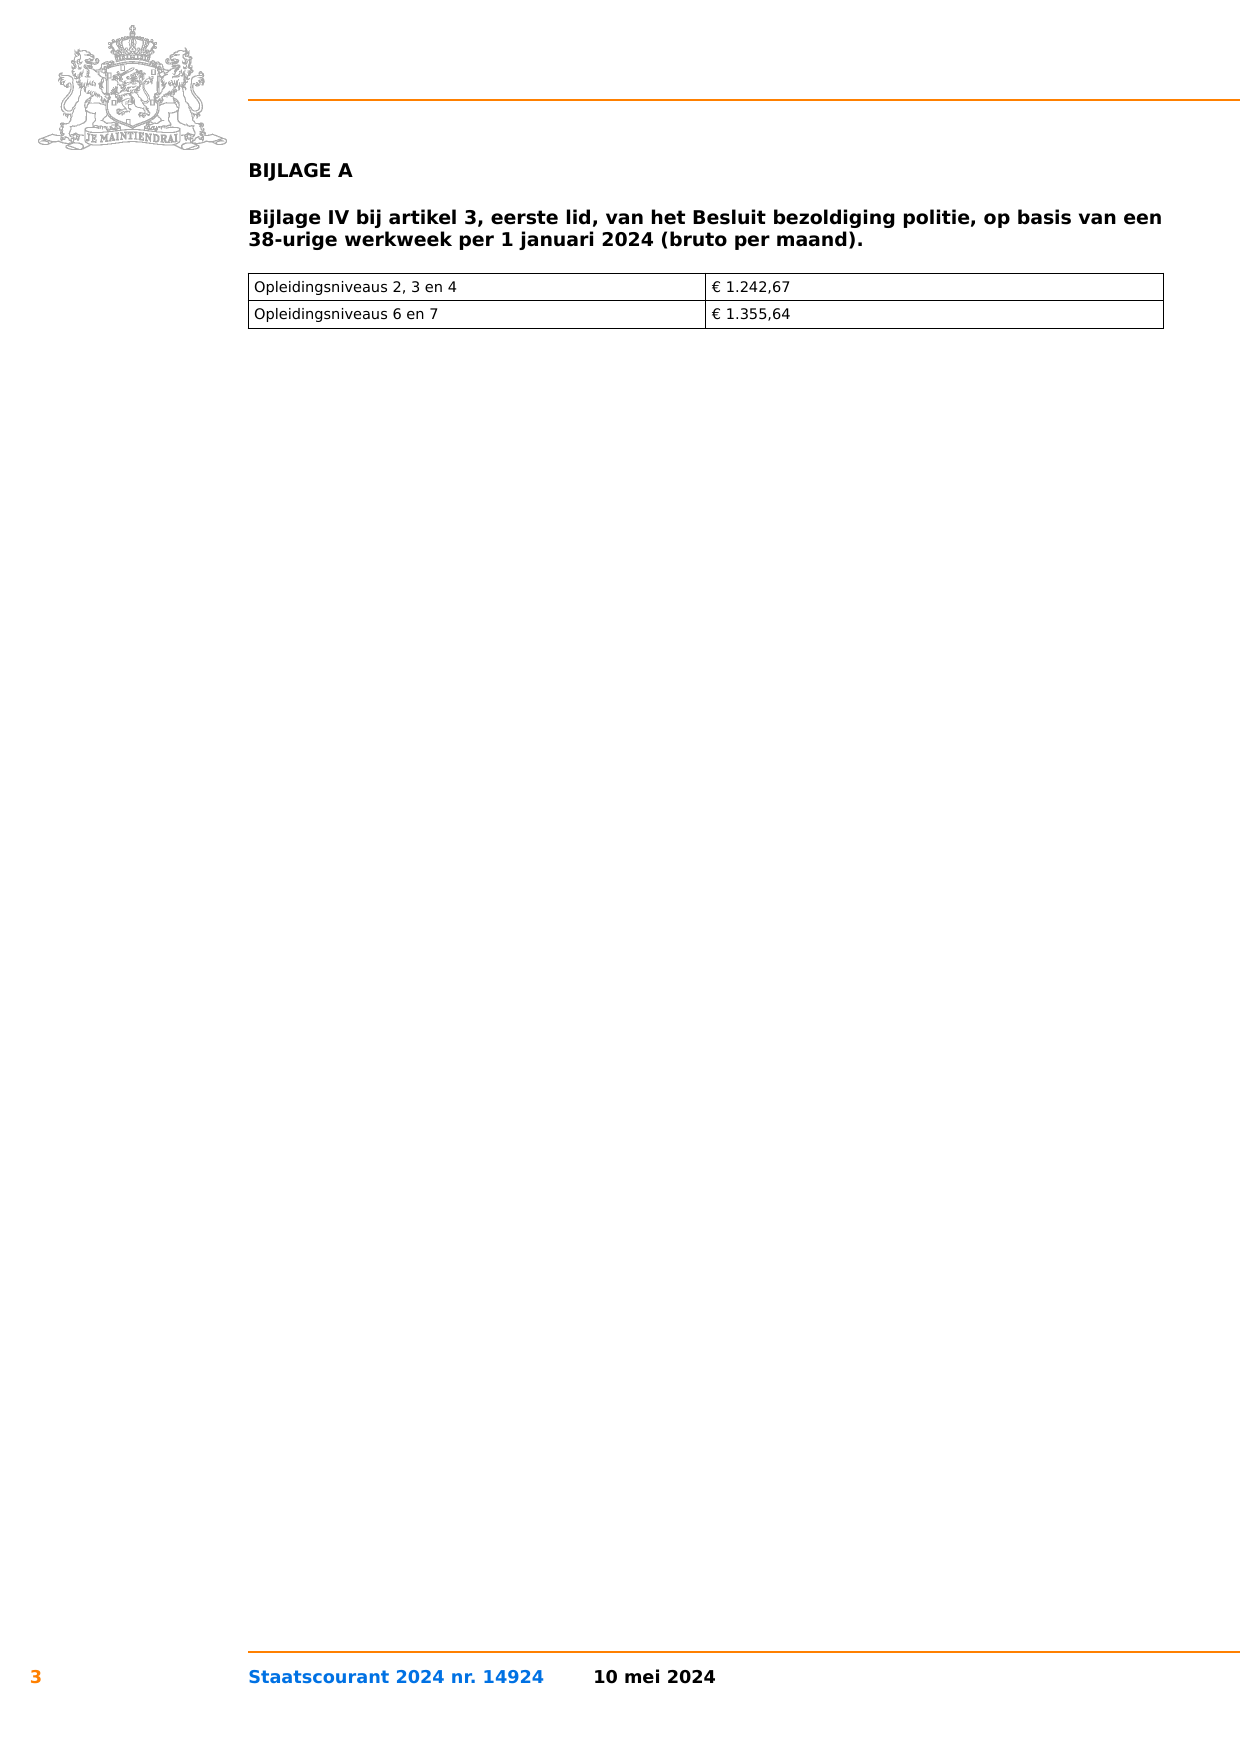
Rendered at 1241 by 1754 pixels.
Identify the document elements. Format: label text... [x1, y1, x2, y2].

picture [38, 25, 227, 150]
text Bijlage IV bij artikel 3, eerste lid, van het Besluit bezoldiging politie, op basis van een 38-urige werkweek per 1 januari 2024 (bruto per maand). [248, 207, 1163, 251]
table_header € 1.242,67 [706, 274, 1163, 300]
table_header Opleidingsniveaus 2, 3 en 4 [249, 274, 705, 300]
table_cell € 1.355,64 [706, 301, 1163, 327]
table_cell Opleidingsniveaus 6 en 7 [249, 301, 705, 327]
subtitle BIJLAGE A [248, 160, 1163, 182]
